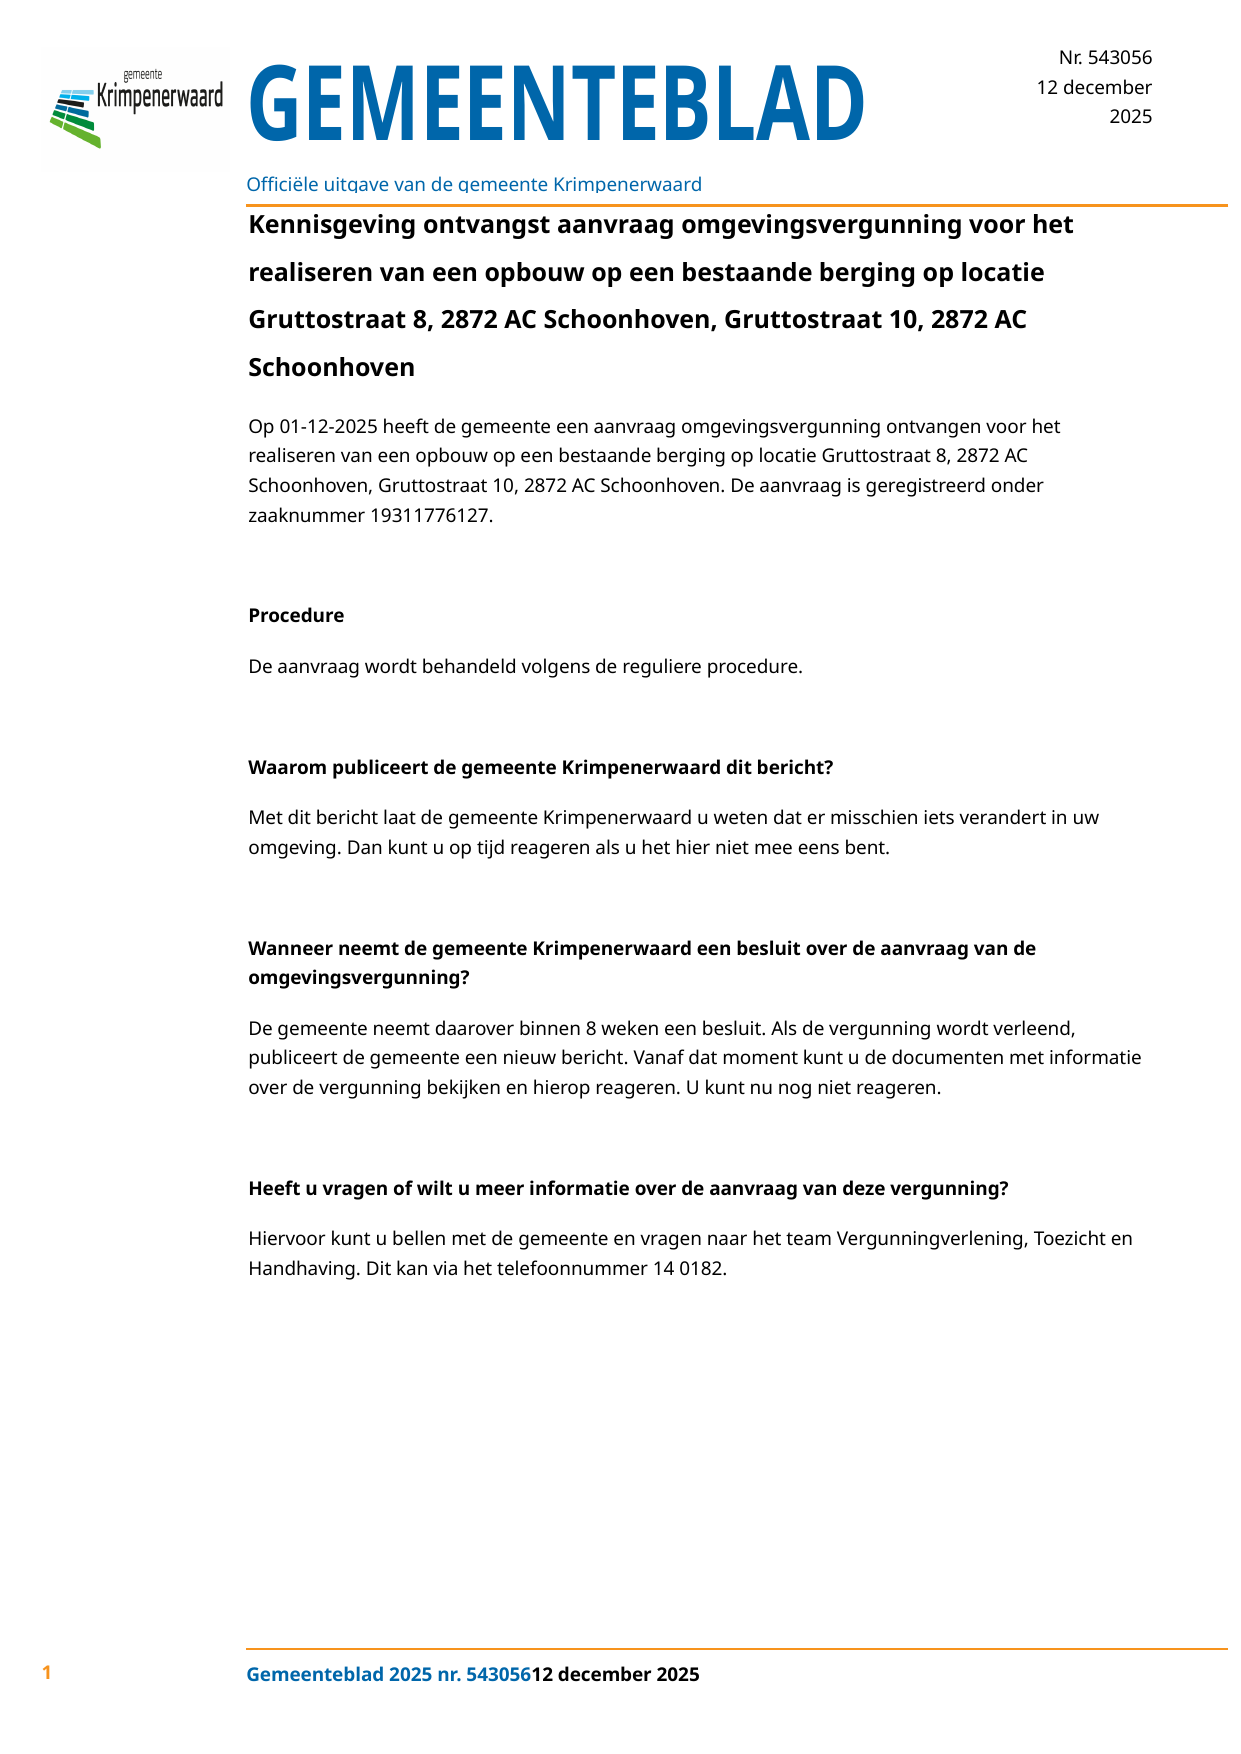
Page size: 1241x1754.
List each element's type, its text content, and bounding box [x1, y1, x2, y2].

text Met dit bericht laat de gemeente Krimpenerwaard u weten dat er misschien iets verandert in uw omgeving. Dan kunt u op tijd reageren als u het hier niet mee eens bent. [248, 804, 1152, 860]
text Op 01-12-2025 heeft de gemeente een aanvraag omgevingsvergunning ontvangen voor het realiseren van een opbouw op een bestaande berging op locatie Gruttostraat 8, 2872 AC Schoonhoven, Gruttostraat 10, 2872 AC Schoonhoven. De aanvraag is geregistreerd onder zaaknummer 19311776127. [248, 413, 1152, 528]
text De aanvraag wordt behandeld volgens de reguliere procedure. [248, 653, 1152, 679]
text Waarom publiceert de gemeente Krimpenerwaard dit bericht? [248, 754, 1152, 780]
text Kennisgeving ontvangst aanvraag omgevingsvergunning voor het realiseren van een opbouw op een bestaande berging op locatie Gruttostraat 8, 2872 AC Schoonhoven, Gruttostraat 10, 2872 AC Schoonhoven [248, 207, 1152, 384]
text Procedure [248, 603, 1152, 628]
text Wanneer neemt de gemeente Krimpenerwaard een besluit over de aanvraag van de omgevingsvergunning? [248, 935, 1152, 990]
text De gemeente neemt daarover binnen 8 weken een besluit. Als de vergunning wordt verleend, publiceert de gemeente een nieuw bericht. Vanaf dat moment kunt u de documenten met informatie over de vergunning bekijken en hierop reageren. U kunt nu nog niet reageren. [248, 1015, 1152, 1100]
text Hiervoor kunt u bellen met de gemeente en vragen naar het team Vergunningverlening, Toezicht en Handhaving. Dit kan via het telefoonnummer 14 0182. [248, 1225, 1152, 1281]
picture [41, 47, 231, 172]
text Heeft u vragen of wilt u meer informatie over de aanvraag van deze vergunning? [248, 1175, 1152, 1201]
